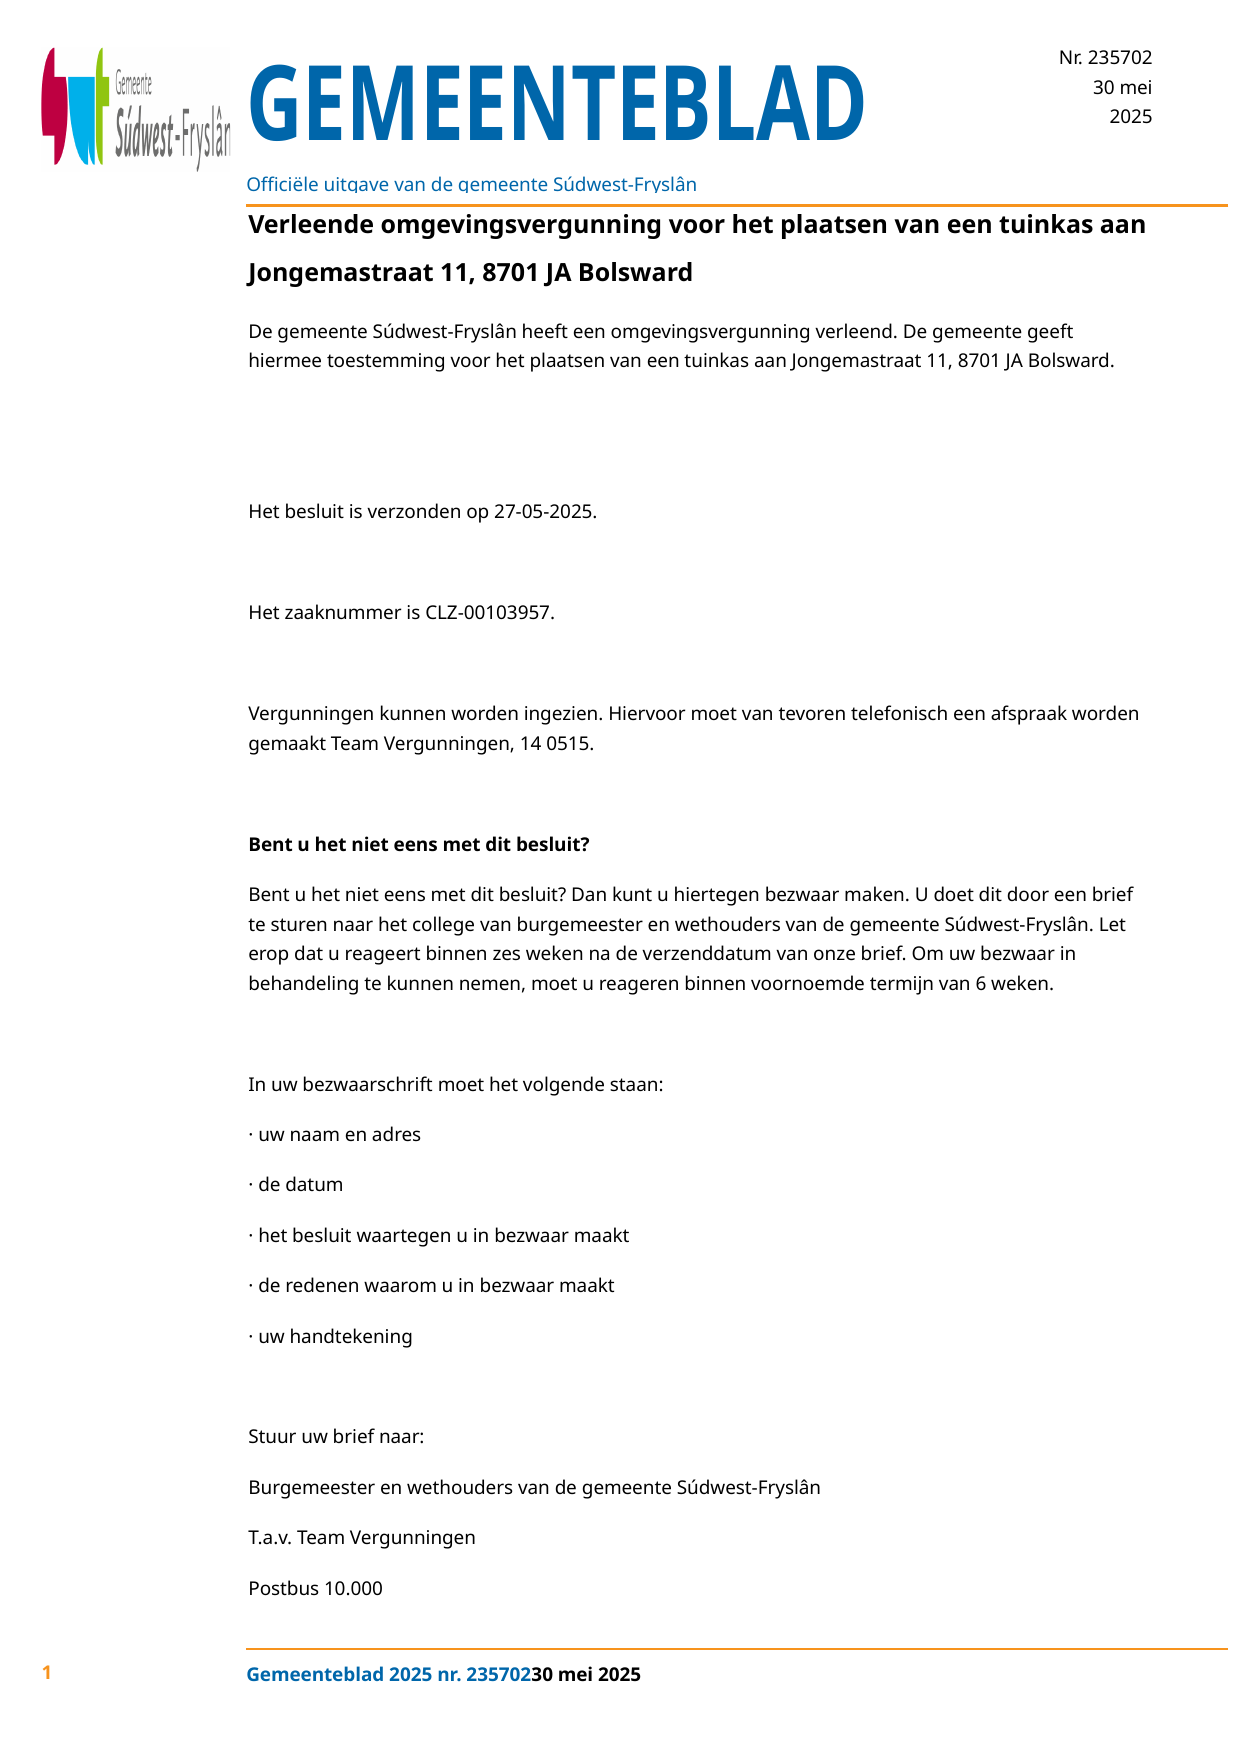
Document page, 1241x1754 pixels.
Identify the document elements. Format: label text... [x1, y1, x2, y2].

text Verleende omgevingsvergunning voor het plaatsen van een tuinkas aan Jongemastraat 11, 8701 JA Bolsward [248, 207, 1152, 288]
text Bent u het niet eens met dit besluit? Dan kunt u hiertegen bezwaar maken. U doet dit door een brief te sturen naar het college van burgemeester en wethouders van de gemeente Súdwest-Fryslân. Let erop dat u reageert binnen zes weken na de verzenddatum van onze brief. Om uw bezwaar in behandeling te kunnen nemen, moet u reageren binnen voornoemde termijn van 6 weken. [248, 881, 1152, 996]
text Vergunningen kunnen worden ingezien. Hiervoor moet van tevoren telefonisch een afspraak worden gemaakt Team Vergunningen, 14 0515. [248, 700, 1152, 756]
text Het besluit is verzonden op 27-05-2025. [248, 499, 1152, 524]
text Bent u het niet eens met dit besluit? [248, 831, 1152, 857]
text Burgemeester en wethouders van de gemeente Súdwest-Fryslân [248, 1474, 1152, 1500]
text Stuur uw brief naar: [248, 1424, 1152, 1449]
text · uw naam en adres [248, 1121, 1152, 1147]
text In uw bezwaarschrift moet het volgende staan: [248, 1071, 1152, 1097]
text Het zaaknummer is CLZ-00103957. [248, 599, 1152, 625]
text · de datum [248, 1172, 1152, 1197]
text · het besluit waartegen u in bezwaar maakt [248, 1222, 1152, 1248]
text · de redenen waarom u in bezwaar maakt [248, 1272, 1152, 1298]
text T.a.v. Team Vergunningen [248, 1524, 1152, 1550]
picture [41, 47, 231, 172]
text Postbus 10.000 [248, 1575, 1152, 1601]
text · uw handtekening [248, 1323, 1152, 1349]
text De gemeente Súdwest-Fryslân heeft een omgevingsvergunning verleend. De gemeente geeft hiermee toestemming voor het plaatsen van een tuinkas aan Jongemastraat 11, 8701 JA Bolsward. [248, 318, 1152, 373]
